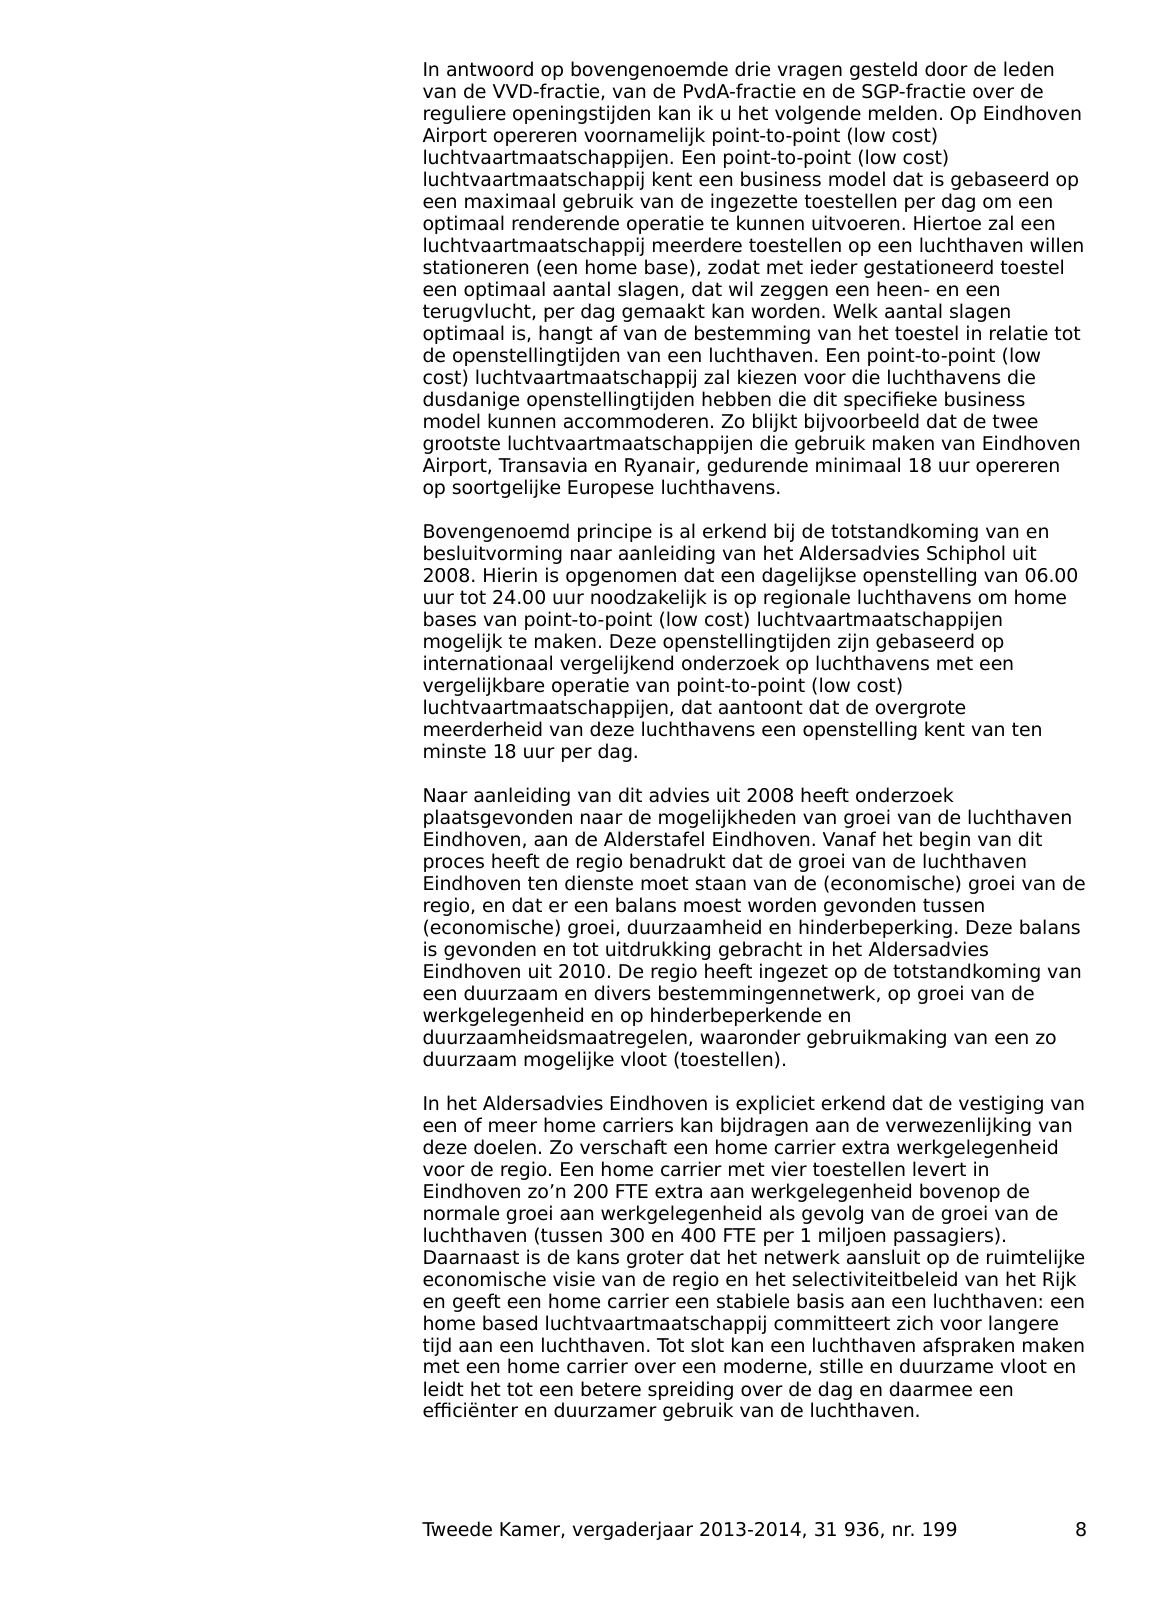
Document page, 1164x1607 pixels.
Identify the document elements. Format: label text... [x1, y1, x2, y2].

text In antwoord op bovengenoemde drie vragen gesteld door de leden van de VVD-fractie, van de PvdA-fractie en de SGP-fractie over de reguliere openingstijden kan ik u het volgende melden. Op Eindhoven Airport opereren voornamelijk point-to-point (low cost) luchtvaartmaatschappijen. Een point-to-point (low cost) luchtvaartmaatschappij kent een business model dat is gebaseerd op een maximaal gebruik van de ingezette toestellen per dag om een optimaal renderende operatie te kunnen uitvoeren. Hiertoe zal een luchtvaartmaatschappij meerdere toestellen op een luchthaven willen stationeren (een home base), zodat met ieder gestationeerd toestel een optimaal aantal slagen, dat wil zeggen een heen- en een terugvlucht, per dag gemaakt kan worden. Welk aantal slagen optimaal is, hangt af van de bestemming van het toestel in relatie tot de openstellingtijden van een luchthaven. Een point-to-point (low cost) luchtvaartmaatschappij zal kiezen voor die luchthavens die dusdanige openstellingtijden hebben die dit specifieke business model kunnen accommoderen. Zo blijkt bijvoorbeeld dat de twee grootste luchtvaartmaatschappijen die gebruik maken van Eindhoven Airport, Transavia en Ryanair, gedurende minimaal 18 uur opereren op soortgelijke Europese luchthavens. [422, 59, 1087, 499]
text Bovengenoemd principe is al erkend bij de totstandkoming van en besluitvorming naar aanleiding van het Aldersadvies Schiphol uit 2008. Hierin is opgenomen dat een dagelijkse openstelling van 06.00 uur tot 24.00 uur noodzakelijk is op regionale luchthavens om home bases van point-to-point (low cost) luchtvaartmaatschappijen mogelijk te maken. Deze openstellingtijden zijn gebaseerd op internationaal vergelijkend onderzoek op luchthavens met een vergelijkbare operatie van point-to-point (low cost) luchtvaartmaatschappijen, dat aantoont dat de overgrote meerderheid van deze luchthavens een openstelling kent van ten minste 18 uur per dag. [422, 521, 1087, 763]
text Naar aanleiding van dit advies uit 2008 heeft onderzoek plaatsgevonden naar de mogelijkheden van groei van de luchthaven Eindhoven, aan de Alderstafel Eindhoven. Vanaf het begin van dit proces heeft de regio benadrukt dat de groei van de luchthaven Eindhoven ten dienste moet staan van de (economische) groei van de regio, en dat er een balans moest worden gevonden tussen (economische) groei, duurzaamheid en hinderbeperking. Deze balans is gevonden en tot uitdrukking gebracht in het Aldersadvies Eindhoven uit 2010. De regio heeft ingezet op de totstandkoming van een duurzaam en divers bestemmingennetwerk, op groei van de werkgelegenheid en op hinderbeperkende en duurzaamheidsmaatregelen, waaronder gebruikmaking van een zo duurzaam mogelijke vloot (toestellen). [422, 785, 1087, 1071]
text In het Aldersadvies Eindhoven is expliciet erkend dat de vestiging van een of meer home carriers kan bijdragen aan de verwezenlijking van deze doelen. Zo verschaft een home carrier extra werkgelegenheid voor de regio. Een home carrier met vier toestellen levert in Eindhoven zo’n 200 FTE extra aan werkgelegenheid bovenop de normale groei aan werkgelegenheid als gevolg van de groei van de luchthaven (tussen 300 en 400 FTE per 1 miljoen passagiers). Daarnaast is de kans groter dat het netwerk aansluit op de ruimtelijke economische visie van de regio en het selectiviteitbeleid van het Rijk en geeft een home carrier een stabiele basis aan een luchthaven: een home based luchtvaartmaatschappij committeert zich voor langere tijd aan een luchthaven. Tot slot kan een luchthaven afspraken maken met een home carrier over een moderne, stille en duurzame vloot en leidt het tot een betere spreiding over de dag en daarmee een efficiënter en duurzamer gebruik van de luchthaven. [422, 1093, 1087, 1422]
